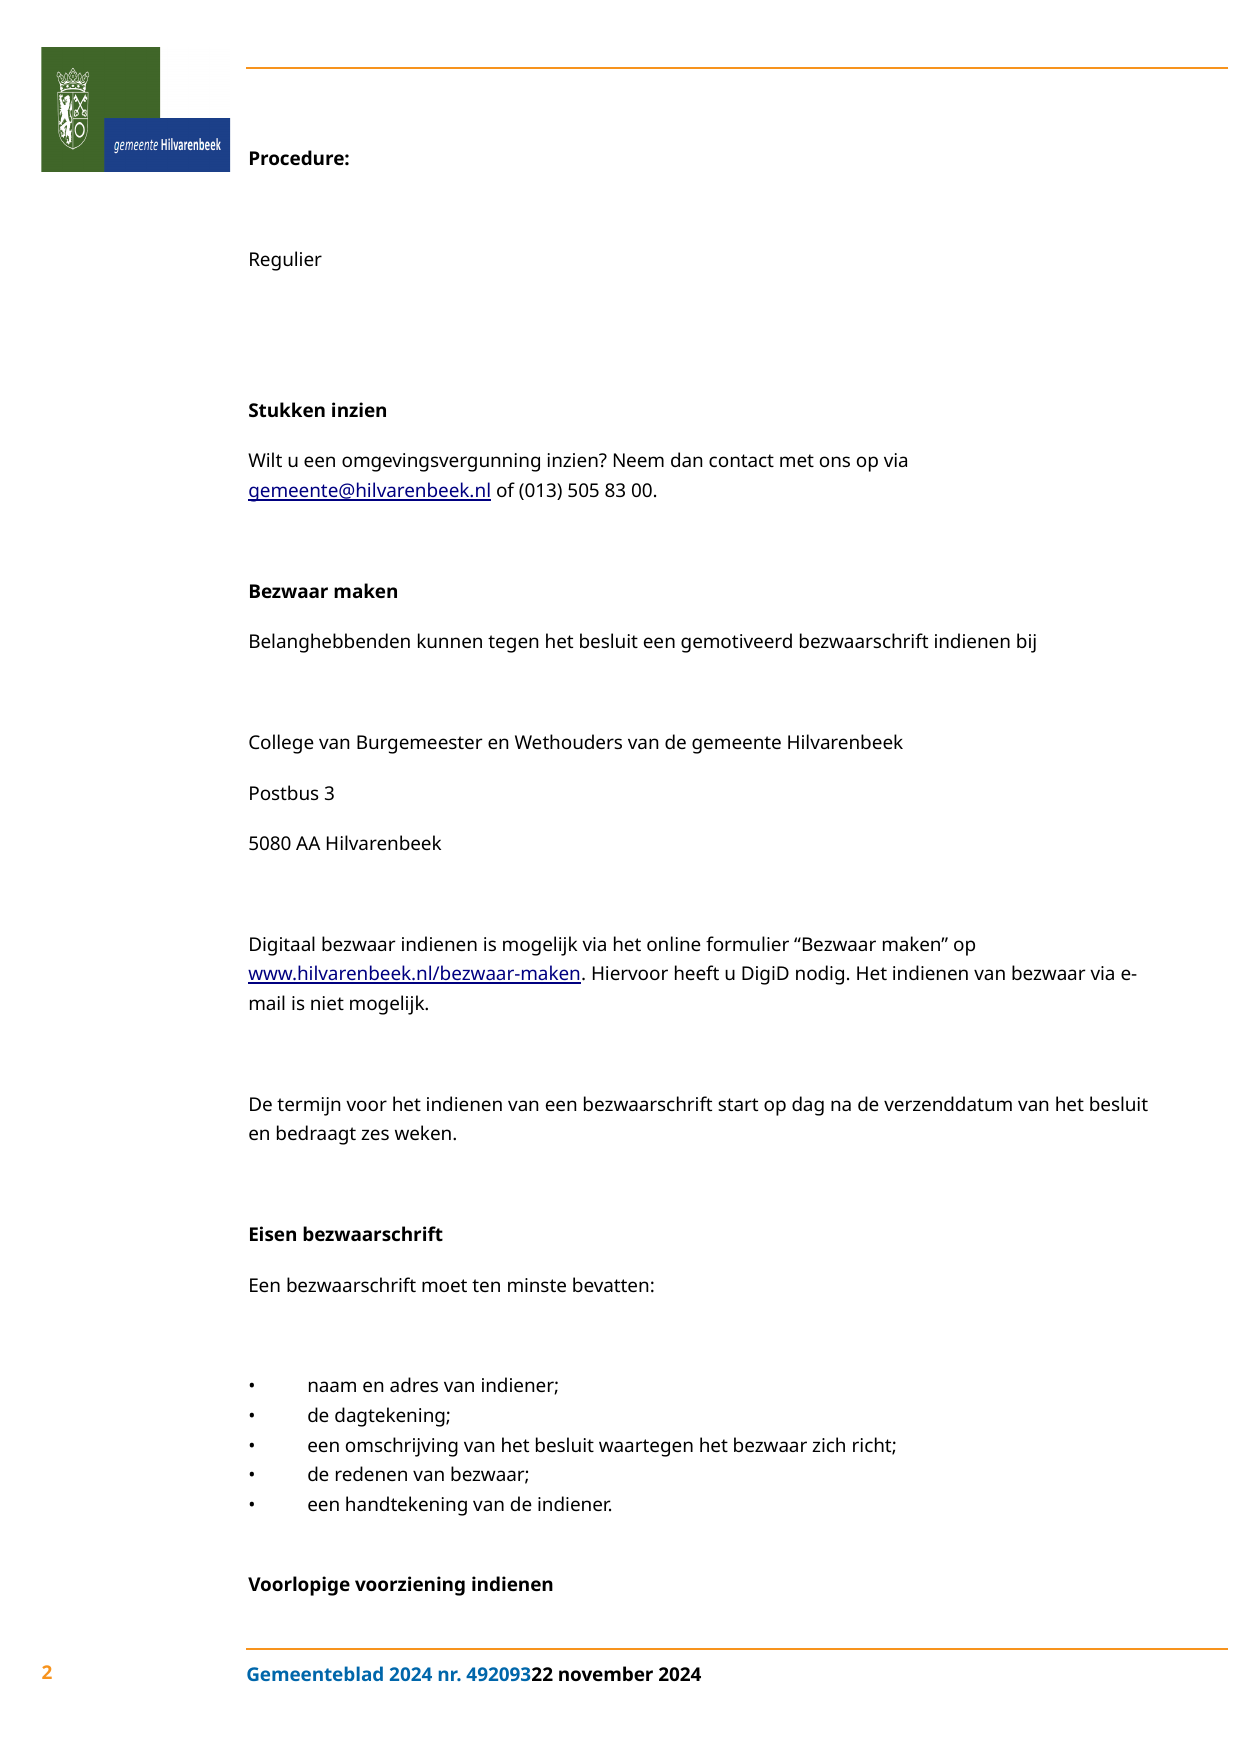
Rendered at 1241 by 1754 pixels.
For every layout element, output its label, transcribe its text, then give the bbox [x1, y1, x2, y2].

list de redenen van bezwaar; [248, 1461, 1152, 1487]
text Bezwaar maken [248, 578, 1152, 604]
text College van Burgemeester en Wethouders van de gemeente Hilvarenbeek [248, 729, 1152, 755]
text Procedure: [248, 145, 1152, 171]
text 5080 AA Hilvarenbeek [248, 830, 1152, 856]
text Postbus 3 [248, 780, 1152, 806]
list een omschrijving van het besluit waartegen het bezwaar zich richt; [248, 1432, 1152, 1458]
text Een bezwaarschrift moet ten minste bevatten: [248, 1272, 1152, 1298]
picture [41, 47, 231, 172]
list de dagtekening; [248, 1402, 1152, 1428]
text Eisen bezwaarschrift [248, 1221, 1152, 1247]
text Voorlopige voorziening indienen [248, 1571, 1152, 1597]
list naam en adres van indiener; [248, 1373, 1152, 1398]
text Belanghebbenden kunnen tegen het besluit een gemotiveerd bezwaarschrift indienen bij [248, 628, 1152, 654]
text Wilt u een omgevingsvergunning inzien? Neem dan contact met ons op via gemeente@hilvarenbeek.nl of (013) 505 83 00. [248, 448, 1152, 503]
text Stukken inzien [248, 397, 1152, 423]
text Digitaal bezwaar indienen is mogelijk via het online formulier “Bezwaar maken” op www.hilvarenbeek.nl/bezwaar-maken. Hiervoor heeft u DigiD nodig. Het indienen van bezwaar via e-mail is niet mogelijk. [248, 931, 1152, 1016]
list een handtekening van de indiener. [248, 1491, 1152, 1517]
text Regulier [248, 246, 1152, 272]
text De termijn voor het indienen van een bezwaarschrift start op dag na de verzenddatum van het besluit en bedraagt zes weken. [248, 1091, 1152, 1146]
